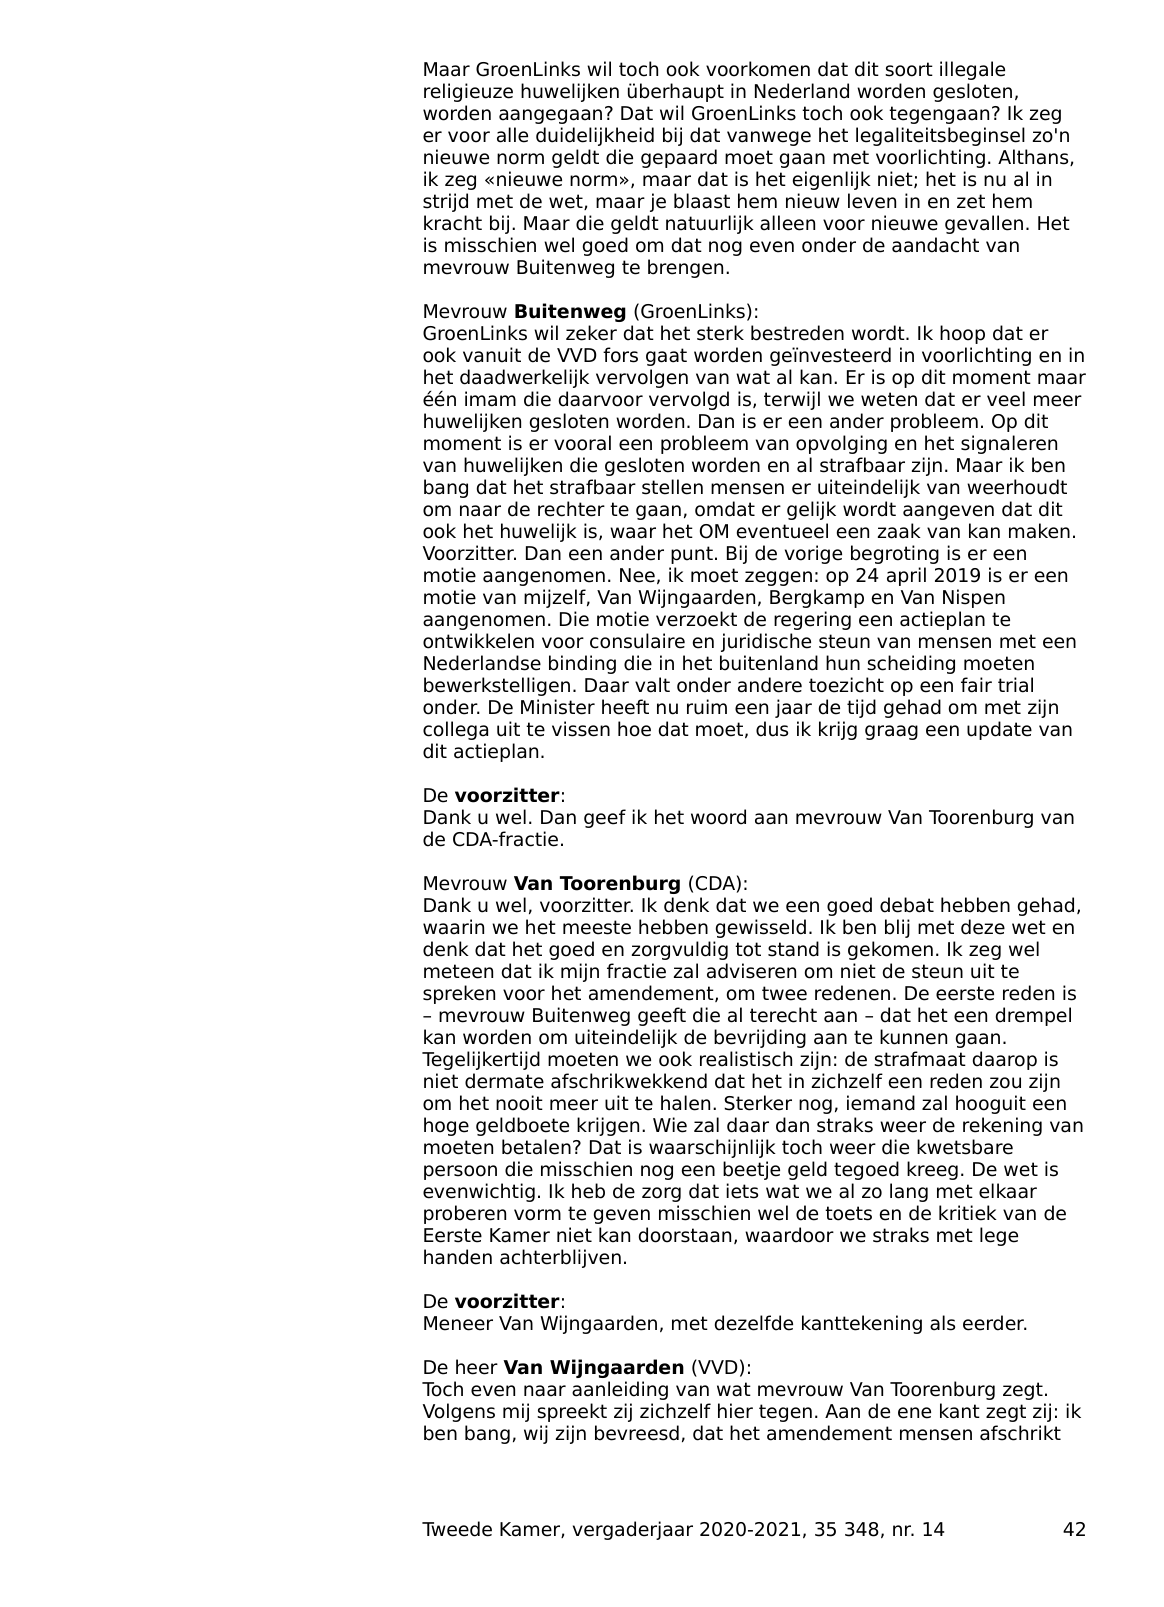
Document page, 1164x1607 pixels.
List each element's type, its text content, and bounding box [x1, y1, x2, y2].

text De heer Van Wijngaarden (VVD): [422, 1357, 1087, 1379]
text Dank u wel, voorzitter. Ik denk dat we een goed debat hebben gehad, waarin we het meeste hebben gewisseld. Ik ben blij met deze wet en denk dat het goed en zorgvuldig tot stand is gekomen. Ik zeg wel meteen dat ik mijn fractie zal adviseren om niet de steun uit te spreken voor het amendement, om twee redenen. De eerste reden is – mevrouw Buitenweg geeft die al terecht aan – dat het een drempel kan worden om uiteindelijk de bevrijding aan te kunnen gaan. Tegelijkertijd moeten we ook realistisch zijn: de strafmaat daarop is niet dermate afschrikwekkend dat het in zichzelf een reden zou zijn om het nooit meer uit te halen. Sterker nog, iemand zal hooguit een hoge geldboete krijgen. Wie zal daar dan straks weer de rekening van moeten betalen? Dat is waarschijnlijk toch weer die kwetsbare persoon die misschien nog een beetje geld tegoed kreeg. De wet is evenwichtig. Ik heb de zorg dat iets wat we al zo lang met elkaar proberen vorm te geven misschien wel de toets en de kritiek van de Eerste Kamer niet kan doorstaan, waardoor we straks met lege handen achterblijven. [422, 895, 1087, 1268]
text Meneer Van Wijngaarden, met dezelfde kanttekening als eerder. [422, 1313, 1087, 1335]
text De voorzitter: [422, 1291, 1087, 1313]
text Maar GroenLinks wil toch ook voorkomen dat dit soort illegale religieuze huwelijken überhaupt in Nederland worden gesloten, worden aangegaan? Dat wil GroenLinks toch ook tegengaan? Ik zeg er voor alle duidelijkheid bij dat vanwege het legaliteitsbeginsel zo'n nieuwe norm geldt die gepaard moet gaan met voorlichting. Althans, ik zeg «nieuwe norm», maar dat is het eigenlijk niet; het is nu al in strijd met de wet, maar je blaast hem nieuw leven in en zet hem kracht bij. Maar die geldt natuurlijk alleen voor nieuwe gevallen. Het is misschien wel goed om dat nog even onder de aandacht van mevrouw Buitenweg te brengen. [422, 59, 1087, 279]
text GroenLinks wil zeker dat het sterk bestreden wordt. Ik hoop dat er ook vanuit de VVD fors gaat worden geïnvesteerd in voorlichting en in het daadwerkelijk vervolgen van wat al kan. Er is op dit moment maar één imam die daarvoor vervolgd is, terwijl we weten dat er veel meer huwelijken gesloten worden. Dan is er een ander probleem. Op dit moment is er vooral een probleem van opvolging en het signaleren van huwelijken die gesloten worden en al strafbaar zijn. Maar ik ben bang dat het strafbaar stellen mensen er uiteindelijk van weerhoudt om naar de rechter te gaan, omdat er gelijk wordt aangeven dat dit ook het huwelijk is, waar het OM eventueel een zaak van kan maken. [422, 323, 1087, 543]
text Dank u wel. Dan geef ik het woord aan mevrouw Van Toorenburg van de CDA-fractie. [422, 807, 1087, 851]
text Mevrouw Van Toorenburg (CDA): [422, 873, 1087, 895]
text Toch even naar aanleiding van wat mevrouw Van Toorenburg zegt. Volgens mij spreekt zij zichzelf hier tegen. Aan de ene kant zegt zij: ik ben bang, wij zijn bevreesd, dat het amendement mensen afschrikt [422, 1379, 1087, 1445]
text De voorzitter: [422, 785, 1087, 807]
text Mevrouw Buitenweg (GroenLinks): [422, 301, 1087, 323]
text Voorzitter. Dan een ander punt. Bij de vorige begroting is er een motie aangenomen. Nee, ik moet zeggen: op 24 april 2019 is er een motie van mijzelf, Van Wijngaarden, Bergkamp en Van Nispen aangenomen. Die motie verzoekt de regering een actieplan te ontwikkelen voor consulaire en juridische steun van mensen met een Nederlandse binding die in het buitenland hun scheiding moeten bewerkstelligen. Daar valt onder andere toezicht op een fair trial onder. De Minister heeft nu ruim een jaar de tijd gehad om met zijn collega uit te vissen hoe dat moet, dus ik krijg graag een update van dit actieplan. [422, 543, 1087, 763]
